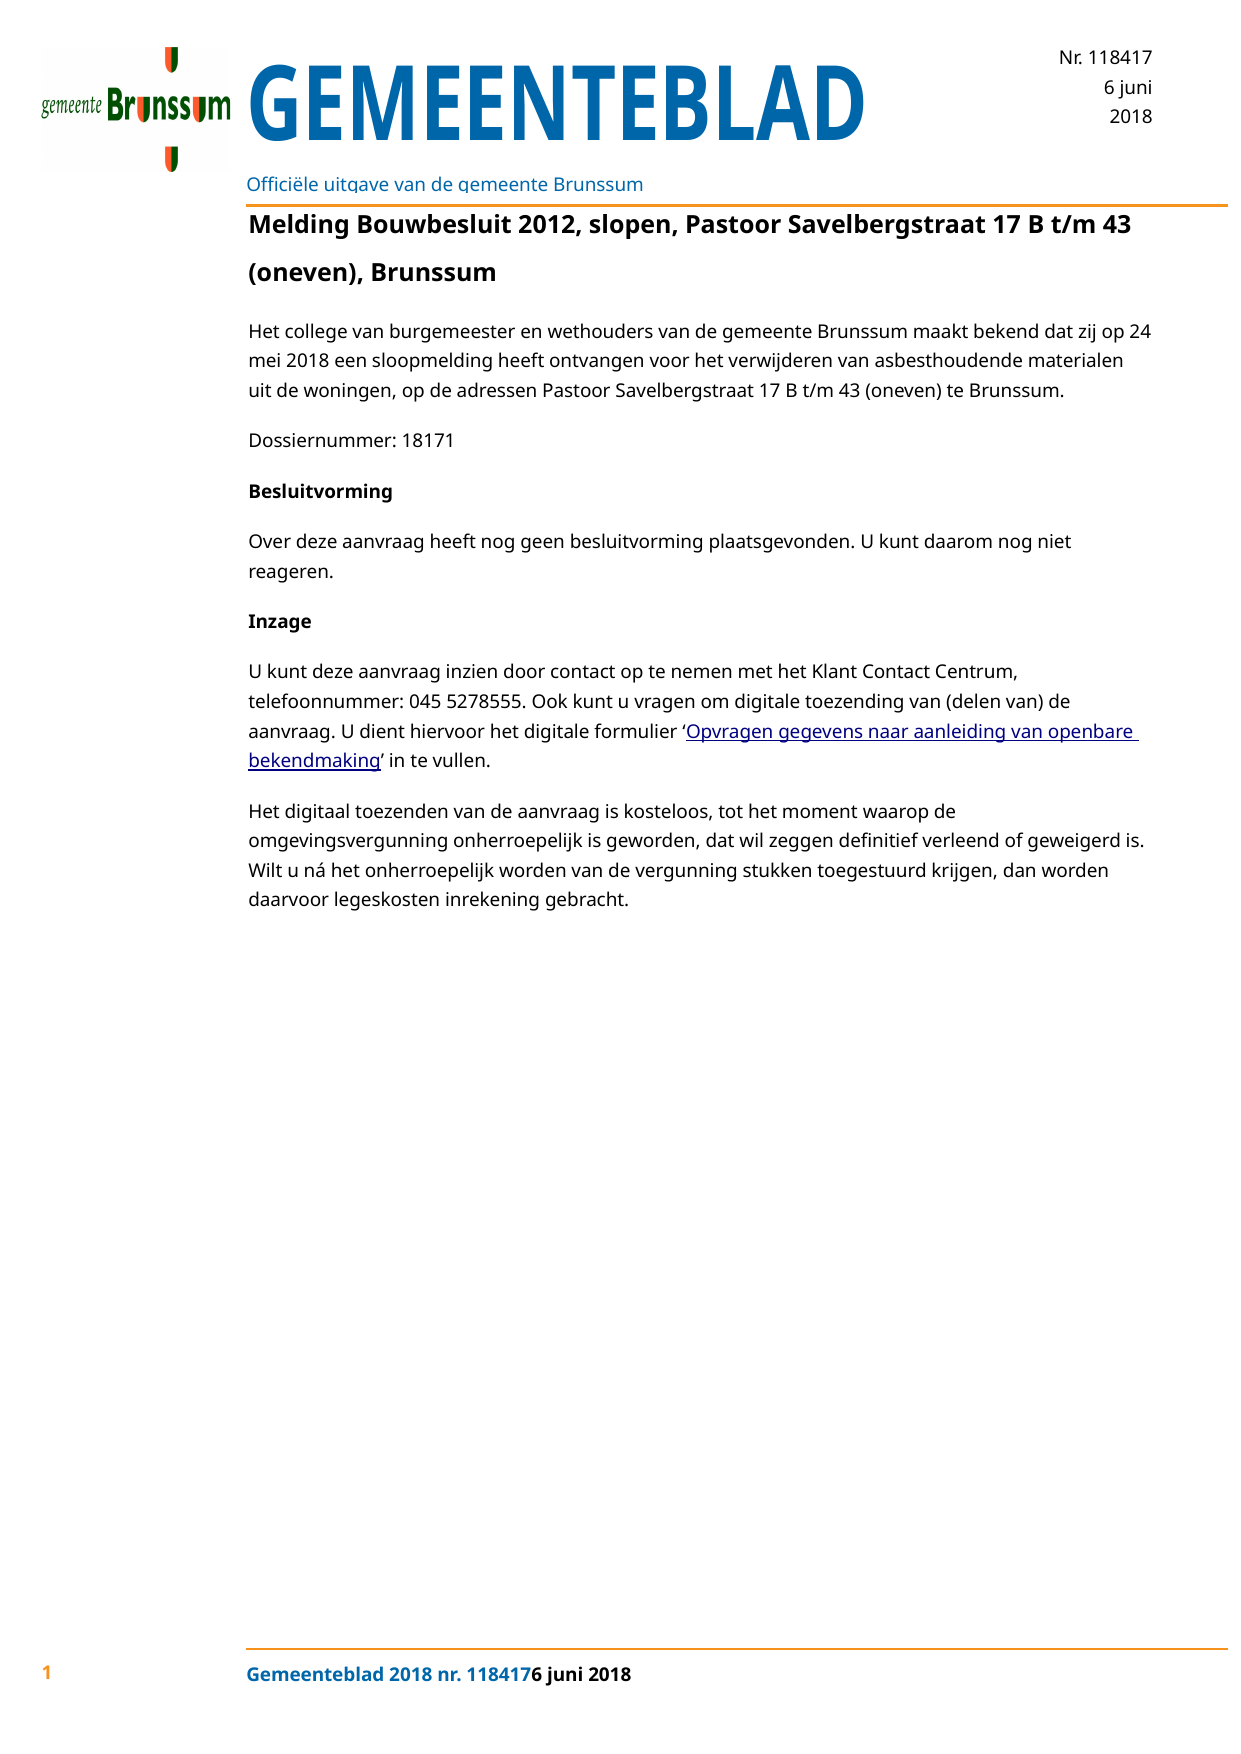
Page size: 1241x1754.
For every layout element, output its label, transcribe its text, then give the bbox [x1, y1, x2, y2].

text Het digitaal toezenden van de aanvraag is kosteloos, tot het moment waarop de omgevingsvergunning onherroepelijk is geworden, dat wil zeggen definitief verleend of geweigerd is. Wilt u ná het onherroepelijk worden van de vergunning stukken toegestuurd krijgen, dan worden daarvoor legeskosten inrekening gebracht. [248, 798, 1152, 912]
text Inzage [248, 608, 1152, 634]
picture [41, 47, 231, 172]
text Melding Bouwbesluit 2012, slopen, Pastoor Savelbergstraat 17 B t/m 43 (oneven), Brunssum [248, 207, 1152, 288]
text Het college van burgemeester en wethouders van de gemeente Brunssum maakt bekend dat zij op 24 mei 2018 een sloopmelding heeft ontvangen voor het verwijderen van asbesthoudende materialen uit de woningen, op de adressen Pastoor Savelbergstraat 17 B t/m 43 (oneven) te Brunssum. [248, 318, 1152, 403]
text U kunt deze aanvraag inzien door contact op te nemen met het Klant Contact Centrum, telefoonnummer: 045 5278555. Ook kunt u vragen om digitale toezending van (delen van) de aanvraag. U dient hiervoor het digitale formulier ‘Opvragen gegevens naar aanleiding van openbare bekendmaking’ in te vullen. [248, 659, 1152, 773]
text Over deze aanvraag heeft nog geen besluitvorming plaatsgevonden. U kunt daarom nog niet reageren. [248, 528, 1152, 584]
text Besluitvorming [248, 478, 1152, 504]
text Dossiernummer: 18171 [248, 427, 1152, 453]
